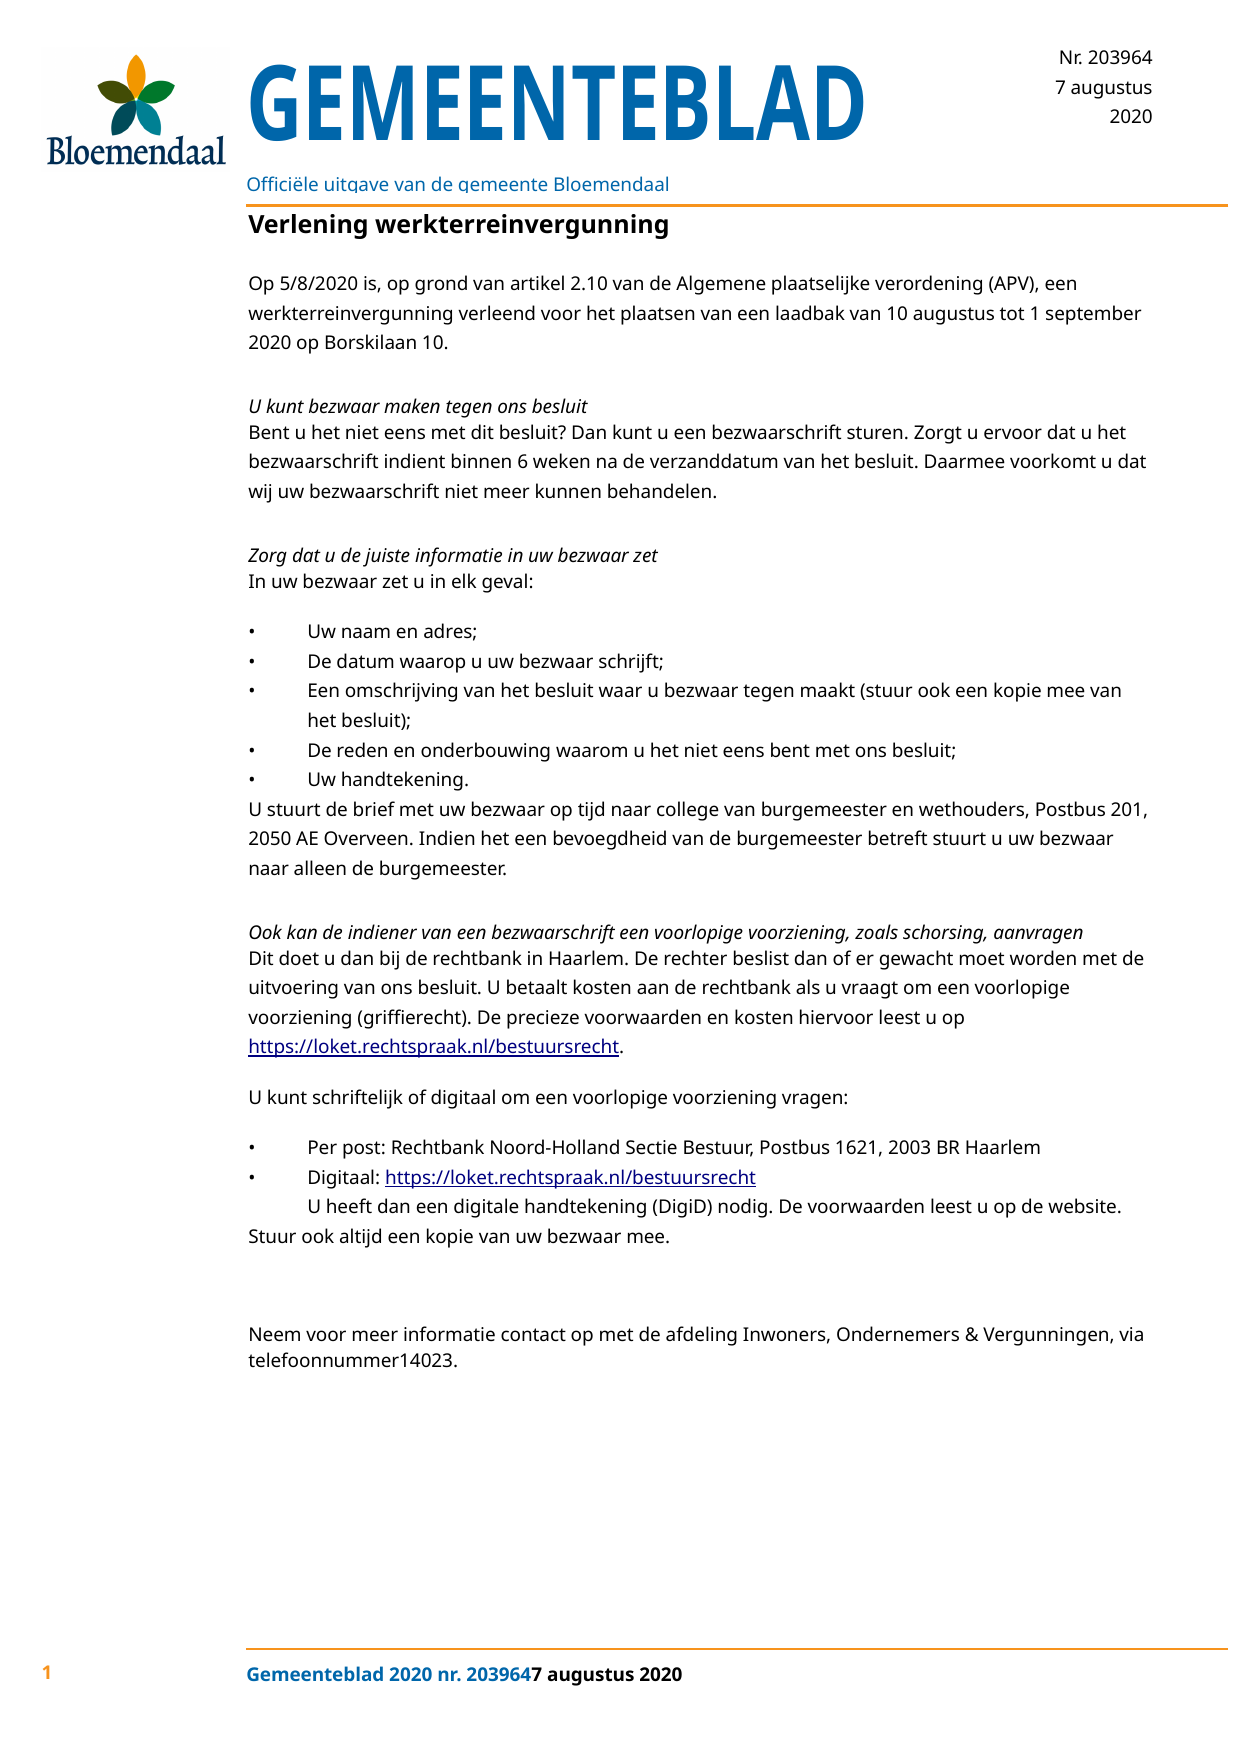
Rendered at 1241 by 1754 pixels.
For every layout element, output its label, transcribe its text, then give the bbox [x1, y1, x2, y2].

text U kunt schriftelijk of digitaal om een voorlopige voorziening vragen: [248, 1084, 1152, 1110]
text Dit doet u dan bij de rechtbank in Haarlem. De rechter beslist dan of er gewacht moet worden met de uitvoering van ons besluit. U betaalt kosten aan de rechtbank als u vraagt om een voorlopige voorziening (griffierecht). De precieze voorwaarden en kosten hiervoor leest u op https://loket.rechtspraak.nl/bestuursrecht. [248, 945, 1152, 1059]
text U kunt bezwaar maken tegen ons besluit [248, 393, 1152, 419]
list Per post: Rechtbank Noord-Holland Sectie Bestuur, Postbus 1621, 2003 BR Haarlem [248, 1134, 1152, 1160]
list Uw naam en adres; [248, 618, 1152, 644]
list Digitaal: https://loket.rechtspraak.nl/bestuursrecht [248, 1164, 1152, 1190]
text Verlening werkterreinvergunning [248, 207, 1152, 241]
list Een omschrijving van het besluit waar u bezwaar tegen maakt (stuur ook een kopie mee van het besluit); [248, 678, 1152, 733]
text Neem voor meer informatie contact op met de afdeling Inwoners, Ondernemers & Vergunningen, via telefoonnummer14023. [248, 1321, 1152, 1373]
text Ook kan de indiener van een bezwaarschrift een voorlopige voorziening, zoals schorsing, aanvragen [248, 919, 1152, 945]
list U heeft dan een digitale handtekening (DigiD) nodig. De voorwaarden leest u op de website. [248, 1193, 1152, 1219]
text Bent u het niet eens met dit besluit? Dan kunt u een bezwaarschrift sturen. Zorgt u ervoor dat u het bezwaarschrift indient binnen 6 weken na de verzanddatum van het besluit. Daarmee voorkomt u dat wij uw bezwaarschrift niet meer kunnen behandelen. [248, 419, 1152, 504]
list De datum waarop u uw bezwaar schrijft; [248, 648, 1152, 674]
text Stuur ook altijd een kopie van uw bezwaar mee. [248, 1223, 1152, 1249]
list Uw handtekening. [248, 766, 1152, 792]
list De reden en onderbouwing waarom u het niet eens bent met ons besluit; [248, 737, 1152, 762]
text Zorg dat u de juiste informatie in uw bezwaar zet [248, 542, 1152, 568]
text Op 5/8/2020 is, op grond van artikel 2.10 van de Algemene plaatselijke verordening (APV), een werkterreinvergunning verleend voor het plaatsen van een laadbak van 10 augustus tot 1 september 2020 op Borskilaan 10. [248, 270, 1152, 355]
text In uw bezwaar zet u in elk geval: [248, 568, 1152, 594]
picture [41, 47, 231, 172]
text U stuurt de brief met uw bezwaar op tijd naar college van burgemeester en wethouders, Postbus 201, 2050 AE Overveen. Indien het een bevoegdheid van de burgemeester betreft stuurt u uw bezwaar naar alleen de burgemeester. [248, 796, 1152, 881]
